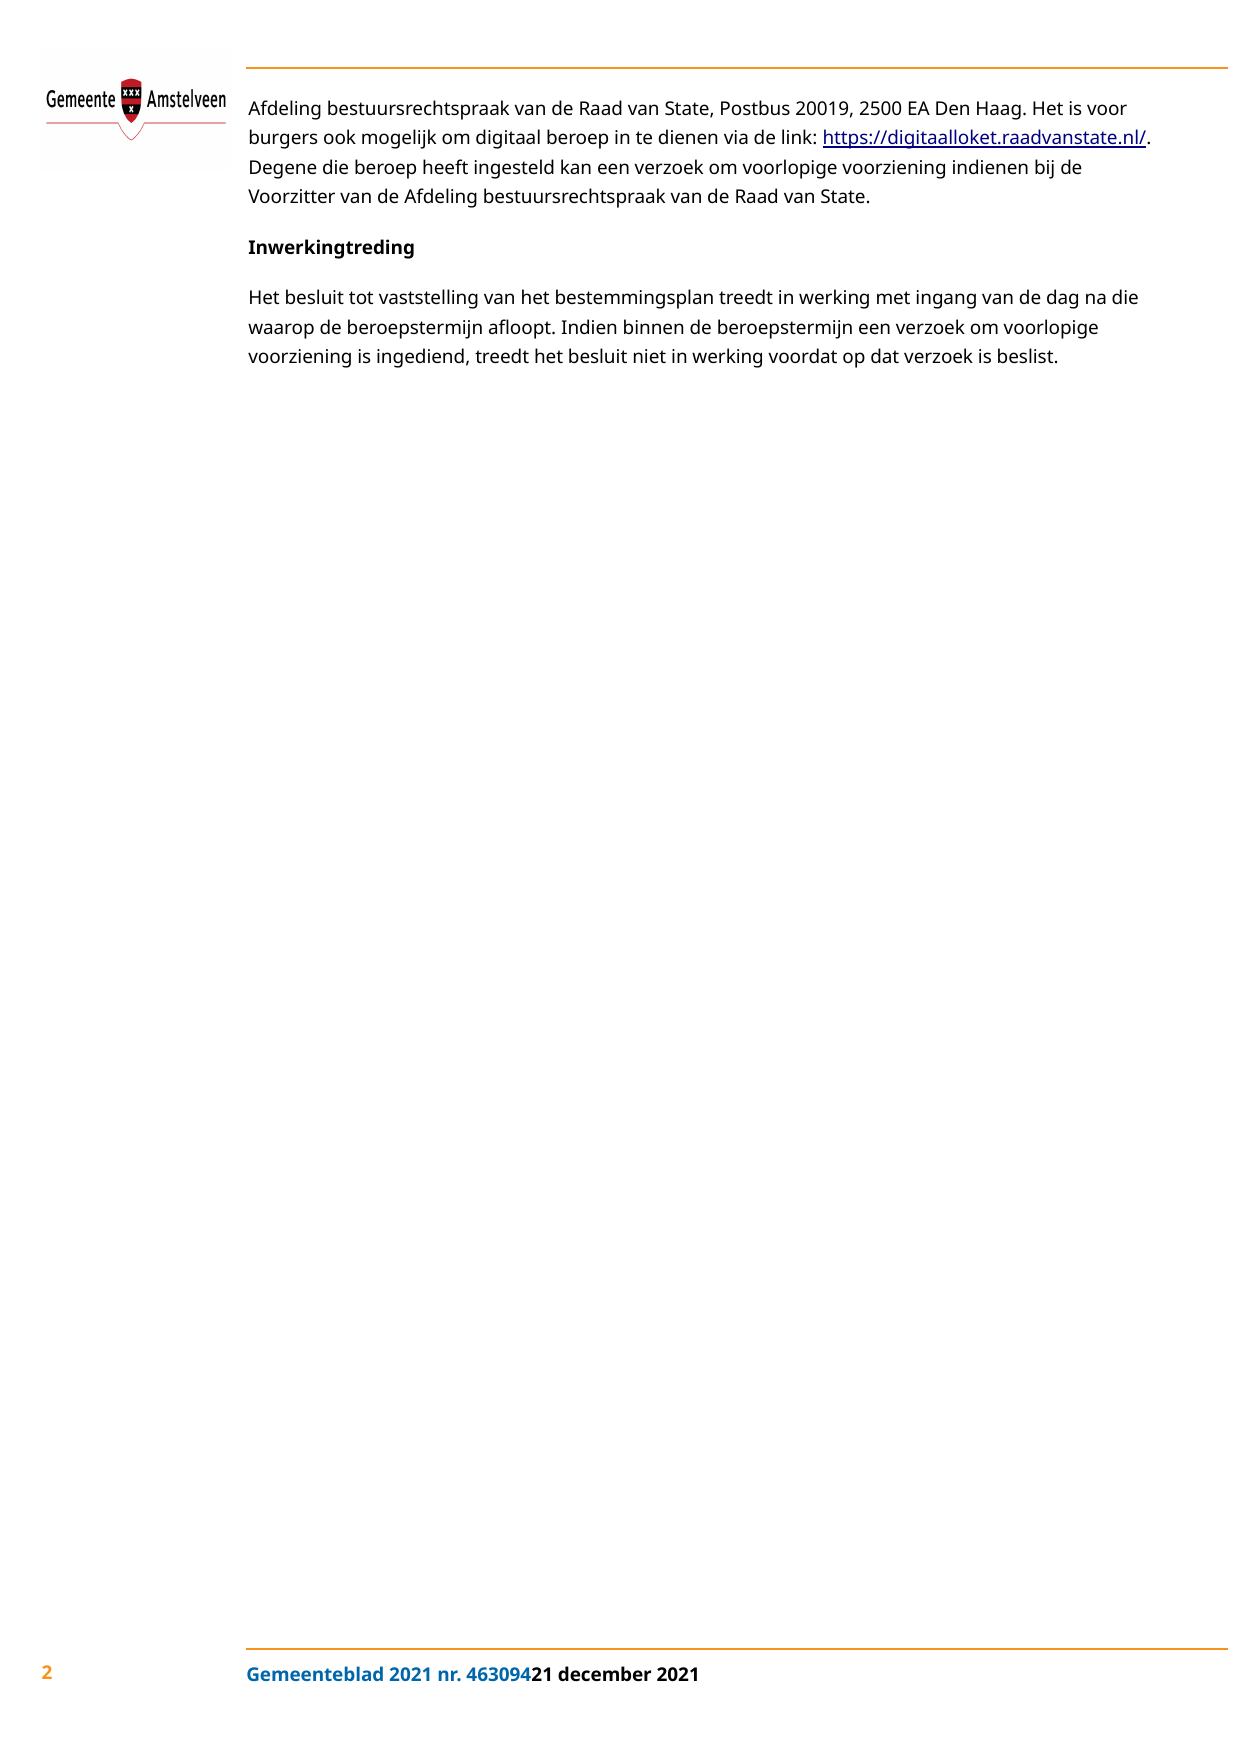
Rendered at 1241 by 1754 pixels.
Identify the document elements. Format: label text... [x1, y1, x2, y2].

text Het besluit tot vaststelling van het bestemmingsplan treedt in werking met ingang van de dag na die waarop de beroepstermijn afloopt. Indien binnen de beroepstermijn een verzoek om voorlopige voorziening is ingediend, treedt het besluit niet in werking voordat op dat verzoek is beslist. [248, 284, 1152, 369]
text Inwerkingtreding [248, 234, 1152, 260]
picture [41, 47, 231, 172]
text Afdeling bestuursrechtspraak van de Raad van State, Postbus 20019, 2500 EA Den Haag. Het is voor burgers ook mogelijk om digitaal beroep in te dienen via de link: https://digitaalloket.raadvanstate.nl/. Degene die beroep heeft ingesteld kan een verzoek om voorlopige voorziening indienen bij de Voorzitter van de Afdeling bestuursrechtspraak van de Raad van State. [248, 95, 1152, 209]
